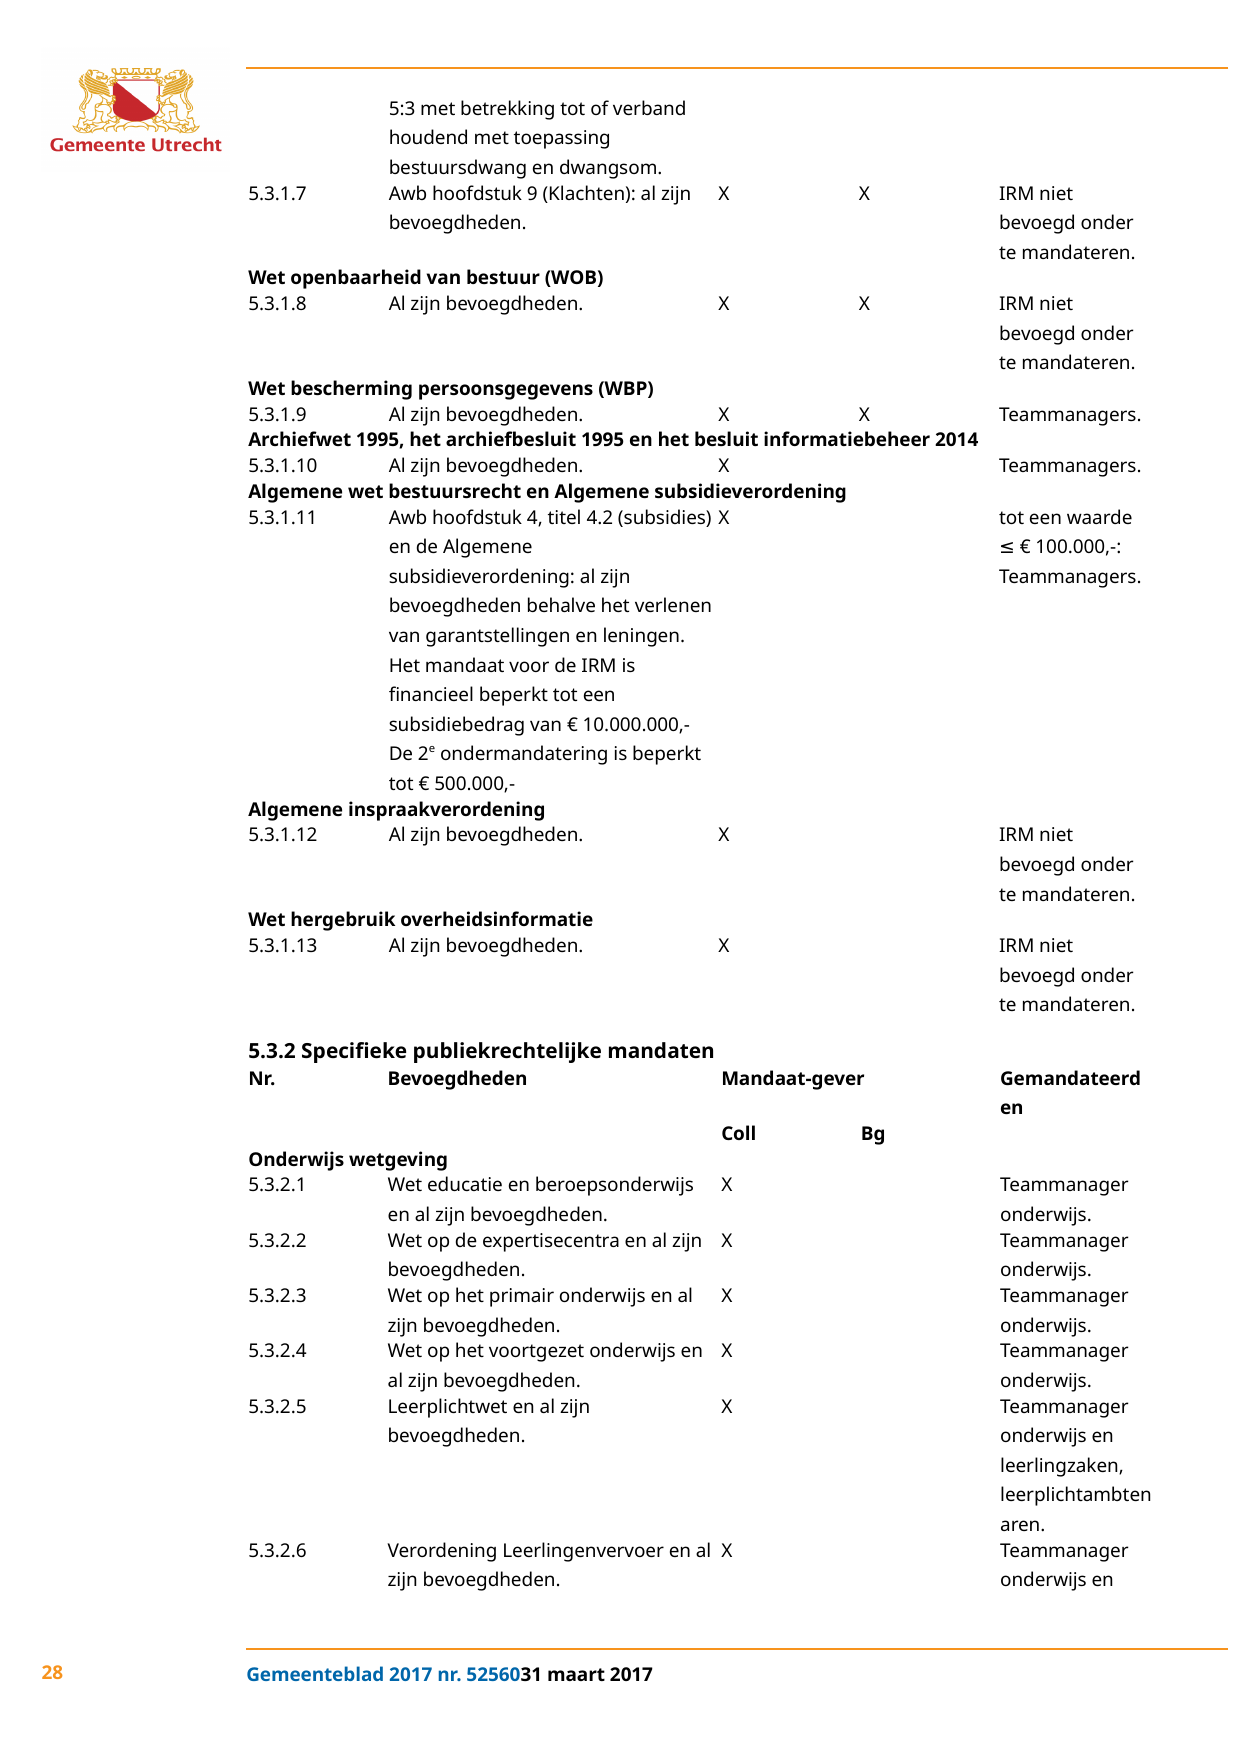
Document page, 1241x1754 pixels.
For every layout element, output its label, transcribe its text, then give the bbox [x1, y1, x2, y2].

table_cell X [859, 180, 999, 264]
table_cell IRM niet bevoegd onder te mandateren. [999, 932, 1152, 1017]
table_cell [861, 1227, 1000, 1282]
table_cell [859, 822, 999, 906]
table_cell X [718, 822, 858, 906]
table_cell X [721, 1282, 861, 1338]
table_cell [248, 1120, 387, 1146]
table_cell X [718, 401, 858, 427]
table_cell X [721, 1393, 861, 1537]
table_cell X [721, 1537, 861, 1592]
table_cell [861, 1172, 1000, 1227]
table_cell Algemene wet bestuursrecht en Algemene subsidieverordening [248, 478, 1152, 504]
table_cell Wet bescherming persoonsgegevens (WBP) [248, 375, 1152, 401]
table_cell 5.3.1.13 [248, 932, 388, 1017]
table_cell IRM niet bevoegd onder te mandateren. [999, 822, 1152, 906]
table_cell Teammanager onderwijs. [1000, 1282, 1152, 1338]
text 5.3.2 Specifieke publiekrechtelijke mandaten [248, 1036, 1152, 1065]
table_cell [861, 1282, 1000, 1338]
table_cell Algemene inspraakverordening [248, 796, 1152, 822]
table_cell [999, 95, 1152, 180]
table_cell X [718, 504, 858, 796]
table_cell 5.3.1.8 [248, 290, 388, 375]
table_cell X [721, 1227, 861, 1282]
table_cell Wet op het voortgezet onderwijs en al zijn bevoegdheden. [388, 1338, 721, 1393]
table_cell 5.3.2.5 [248, 1393, 387, 1537]
table_cell 5:3 met betrekking tot of verband houdend met toepassing bestuursdwang en dwangsom. [389, 95, 718, 180]
table_header Mandaat-gever [721, 1065, 1000, 1120]
table_cell [859, 504, 999, 796]
table_cell [248, 95, 388, 180]
table_cell Archiefwet 1995, het archiefbesluit 1995 en het besluit informatiebeheer 2014 [248, 427, 1152, 452]
picture [41, 47, 231, 172]
table_cell Al zijn bevoegdheden. [389, 822, 718, 906]
table_cell [861, 1338, 1000, 1393]
table_cell Verordening Leerlingenvervoer en al zijn bevoegdheden. [388, 1537, 721, 1592]
table_cell X [718, 180, 858, 264]
table_cell 5.3.2.6 [248, 1537, 387, 1592]
table_cell 5.3.1.12 [248, 822, 388, 906]
table_cell Wet op het primair onderwijs en al zijn bevoegdheden. [388, 1282, 721, 1338]
table_cell X [721, 1172, 861, 1227]
table_cell Bg [861, 1120, 1000, 1146]
table_cell Teammanager onderwijs en leerlingzaken, leerplichtambtenaren. [1000, 1393, 1152, 1537]
table_cell Teammanagers. [999, 401, 1152, 427]
table_cell [859, 453, 999, 478]
table_header Bevoegdheden [388, 1065, 721, 1120]
table_cell Teammanager onderwijs. [1000, 1172, 1152, 1227]
table_cell X [859, 401, 999, 427]
table_cell Wet op de expertisecentra en al zijn bevoegdheden. [388, 1227, 721, 1282]
table_cell 5.3.2.3 [248, 1282, 387, 1338]
table_cell [861, 1393, 1000, 1537]
table_cell X [859, 290, 999, 375]
table_cell X [721, 1338, 861, 1393]
table_cell 5.3.1.10 [248, 453, 388, 478]
table_cell Al zijn bevoegdheden. [389, 401, 718, 427]
table_cell 5.3.2.4 [248, 1338, 387, 1393]
table_cell Wet hergebruik overheidsinformatie [248, 906, 1152, 932]
table_cell Wet openbaarheid van bestuur (WOB) [248, 265, 1152, 290]
table_cell Teammanager onderwijs. [1000, 1338, 1152, 1393]
table_cell 5.3.2.2 [248, 1227, 387, 1282]
table_cell Onderwijs wetgeving [248, 1146, 1152, 1172]
table_header Gemandateerden [1000, 1065, 1152, 1120]
table_cell 5.3.1.11 [248, 504, 388, 796]
table_cell Leerplichtwet en al zijn bevoegdheden. [388, 1393, 721, 1537]
table_cell Coll [721, 1120, 861, 1146]
table_cell 5.3.2.1 [248, 1172, 387, 1227]
table_cell Al zijn bevoegdheden. [389, 932, 718, 1017]
table_cell Teammanager onderwijs. [1000, 1227, 1152, 1282]
table_cell 5.3.1.7 [248, 180, 388, 264]
table_cell Al zijn bevoegdheden. [389, 290, 718, 375]
table_cell X [718, 453, 858, 478]
table_cell Wet educatie en beroepsonderwijs en al zijn bevoegdheden. [388, 1172, 721, 1227]
table_cell [859, 95, 999, 180]
table_cell Awb hoofdstuk 9 (Klachten): al zijn bevoegdheden. [389, 180, 718, 264]
table_cell [1000, 1120, 1152, 1146]
table_cell [859, 932, 999, 1017]
table_cell IRM niet bevoegd onder te mandateren. [999, 290, 1152, 375]
table_cell Al zijn bevoegdheden. [389, 453, 718, 478]
table_cell tot een waarde ≤ € 100.000,-: Teammanagers. [999, 504, 1152, 796]
table_cell [718, 95, 858, 180]
table_cell IRM niet bevoegd onder te mandateren. [999, 180, 1152, 264]
table_cell Teammanagers. [999, 453, 1152, 478]
table_header Nr. [248, 1065, 387, 1120]
table_cell X [718, 290, 858, 375]
table_cell [861, 1537, 1000, 1592]
table_cell Teammanager onderwijs en [1000, 1537, 1152, 1592]
table_cell 5.3.1.9 [248, 401, 388, 427]
table_cell Awb hoofdstuk 4, titel 4.2 (subsidies) en de Algemene subsidieverordening: al zijn bevoegdheden behalve het verlenen van garantstellingen en leningen. Het mandaat voor de IRM is financieel beperkt tot een subsidiebedrag van € 10.000.000,- De 2e ondermandatering is beperkt tot € 500.000,- [389, 504, 718, 796]
table_cell X [718, 932, 858, 1017]
table_cell [388, 1120, 721, 1146]
